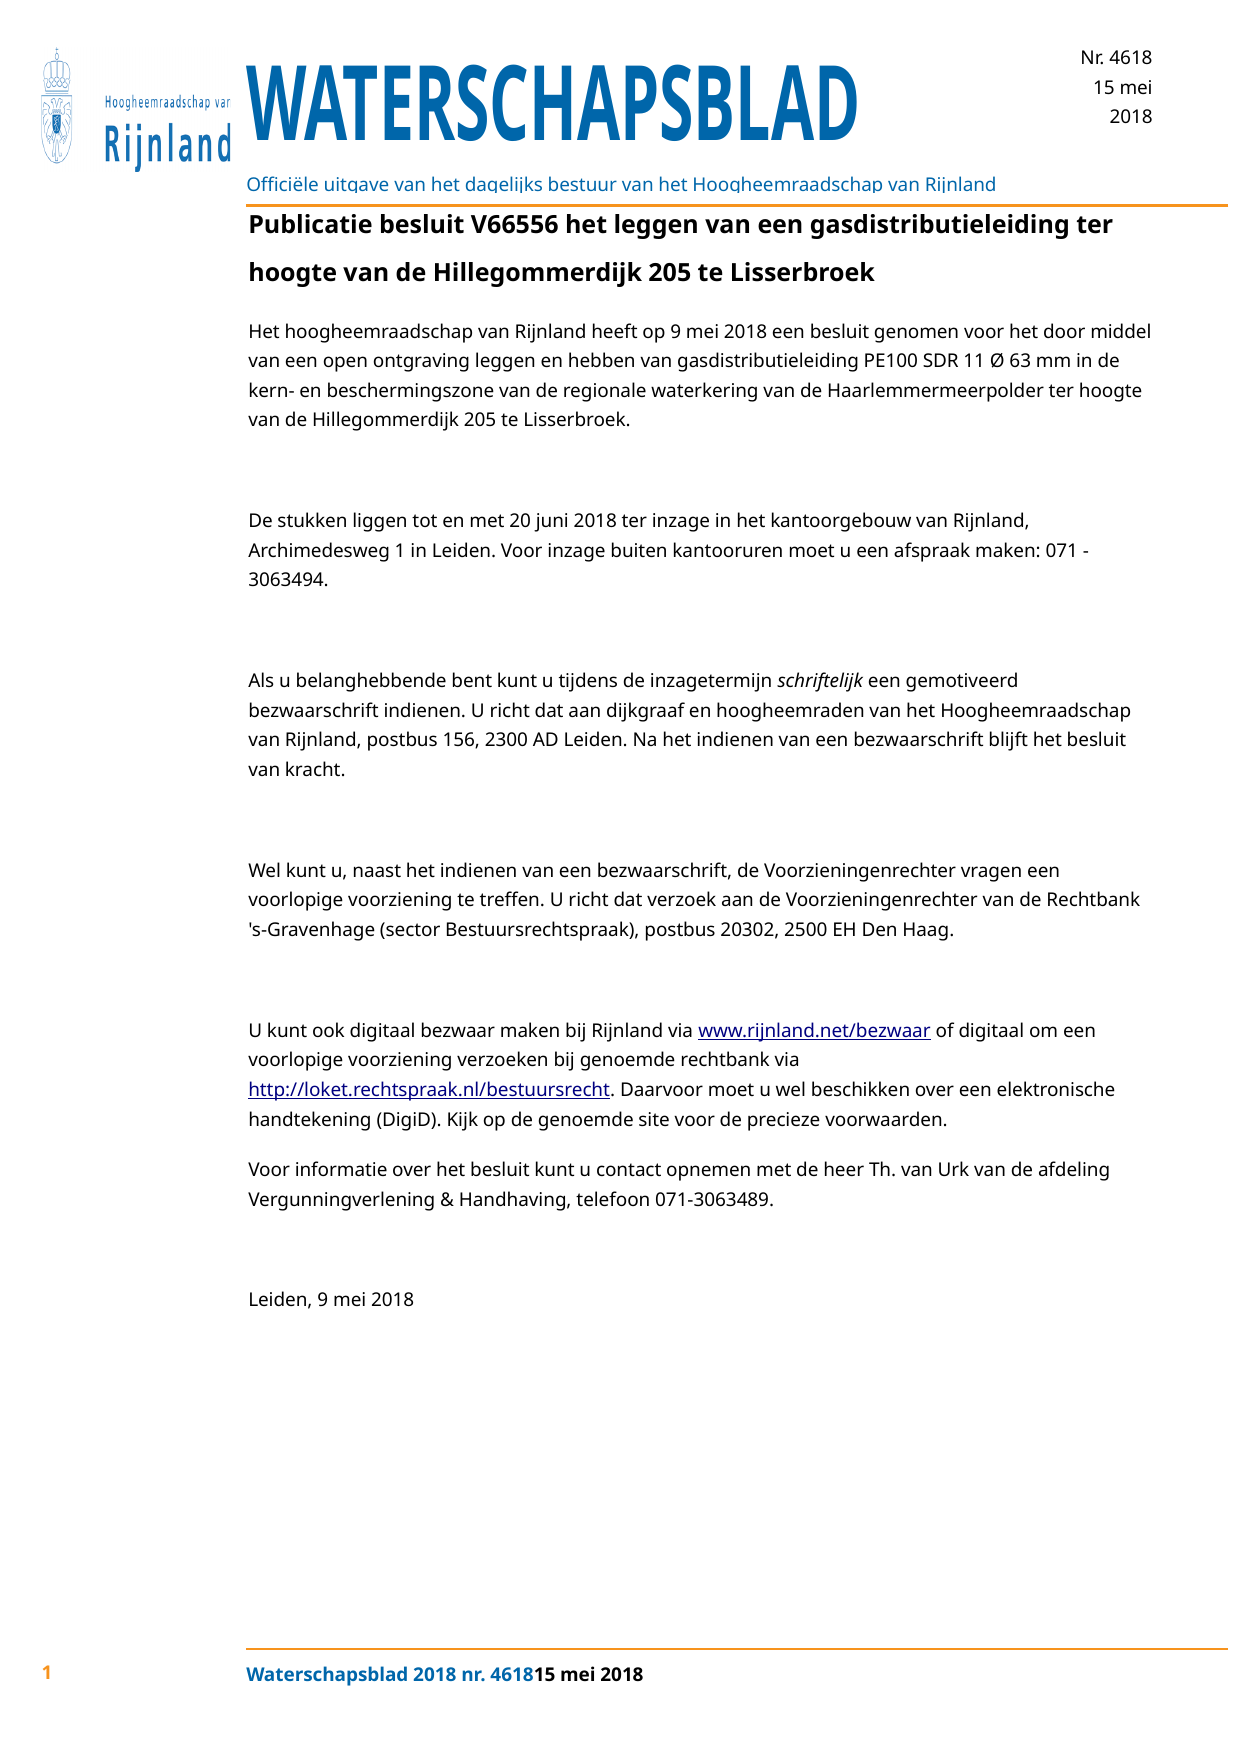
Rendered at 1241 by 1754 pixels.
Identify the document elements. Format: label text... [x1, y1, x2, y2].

text Publicatie besluit V66556 het leggen van een gasdistributieleiding ter hoogte van de Hillegommerdijk 205 te Lisserbroek [248, 207, 1152, 288]
text Als u belanghebbende bent kunt u tijdens de inzagetermijn schriftelijk een gemotiveerd bezwaarschrift indienen. U richt dat aan dijkgraaf en hoogheemraden van het Hoogheemraadschap van Rijnland, postbus 156, 2300 AD Leiden. Na het indienen van een bezwaarschrift blijft het besluit van kracht. [248, 667, 1152, 782]
picture [41, 47, 231, 172]
text Voor informatie over het besluit kunt u contact opnemen met de heer Th. van Urk van de afdeling Vergunningverlening & Handhaving, telefoon 071-3063489. [248, 1156, 1152, 1212]
text De stukken liggen tot en met 20 juni 2018 ter inzage in het kantoorgebouw van Rijnland, Archimedesweg 1 in Leiden. Voor inzage buiten kantooruren moet u een afspraak maken: 071 - 3063494. [248, 507, 1152, 592]
text Wel kunt u, naast het indienen van een bezwaarschrift, de Voorzieningenrechter vragen een voorlopige voorziening te treffen. U richt dat verzoek aan de Voorzieningenrechter van de Rechtbank 's-Gravenhage (sector Bestuursrechtspraak), postbus 20302, 2500 EH Den Haag. [248, 857, 1152, 942]
text U kunt ook digitaal bezwaar maken bij Rijnland via www.rijnland.net/bezwaar of digitaal om een voorlopige voorziening verzoeken bij genoemde rechtbank via http://loket.rechtspraak.nl/bestuursrecht. Daarvoor moet u wel beschikken over een elektronische handtekening (DigiD). Kijk op de genoemde site voor de precieze voorwaarden. [248, 1017, 1152, 1132]
text Leiden, 9 mei 2018 [248, 1287, 1152, 1312]
text Het hoogheemraadschap van Rijnland heeft op 9 mei 2018 een besluit genomen voor het door middel van een open ontgraving leggen en hebben van gasdistributieleiding PE100 SDR 11 Ø 63 mm in de kern- en beschermingszone van de regionale waterkering van de Haarlemmermeerpolder ter hoogte van de Hillegommerdijk 205 te Lisserbroek. [248, 318, 1152, 432]
